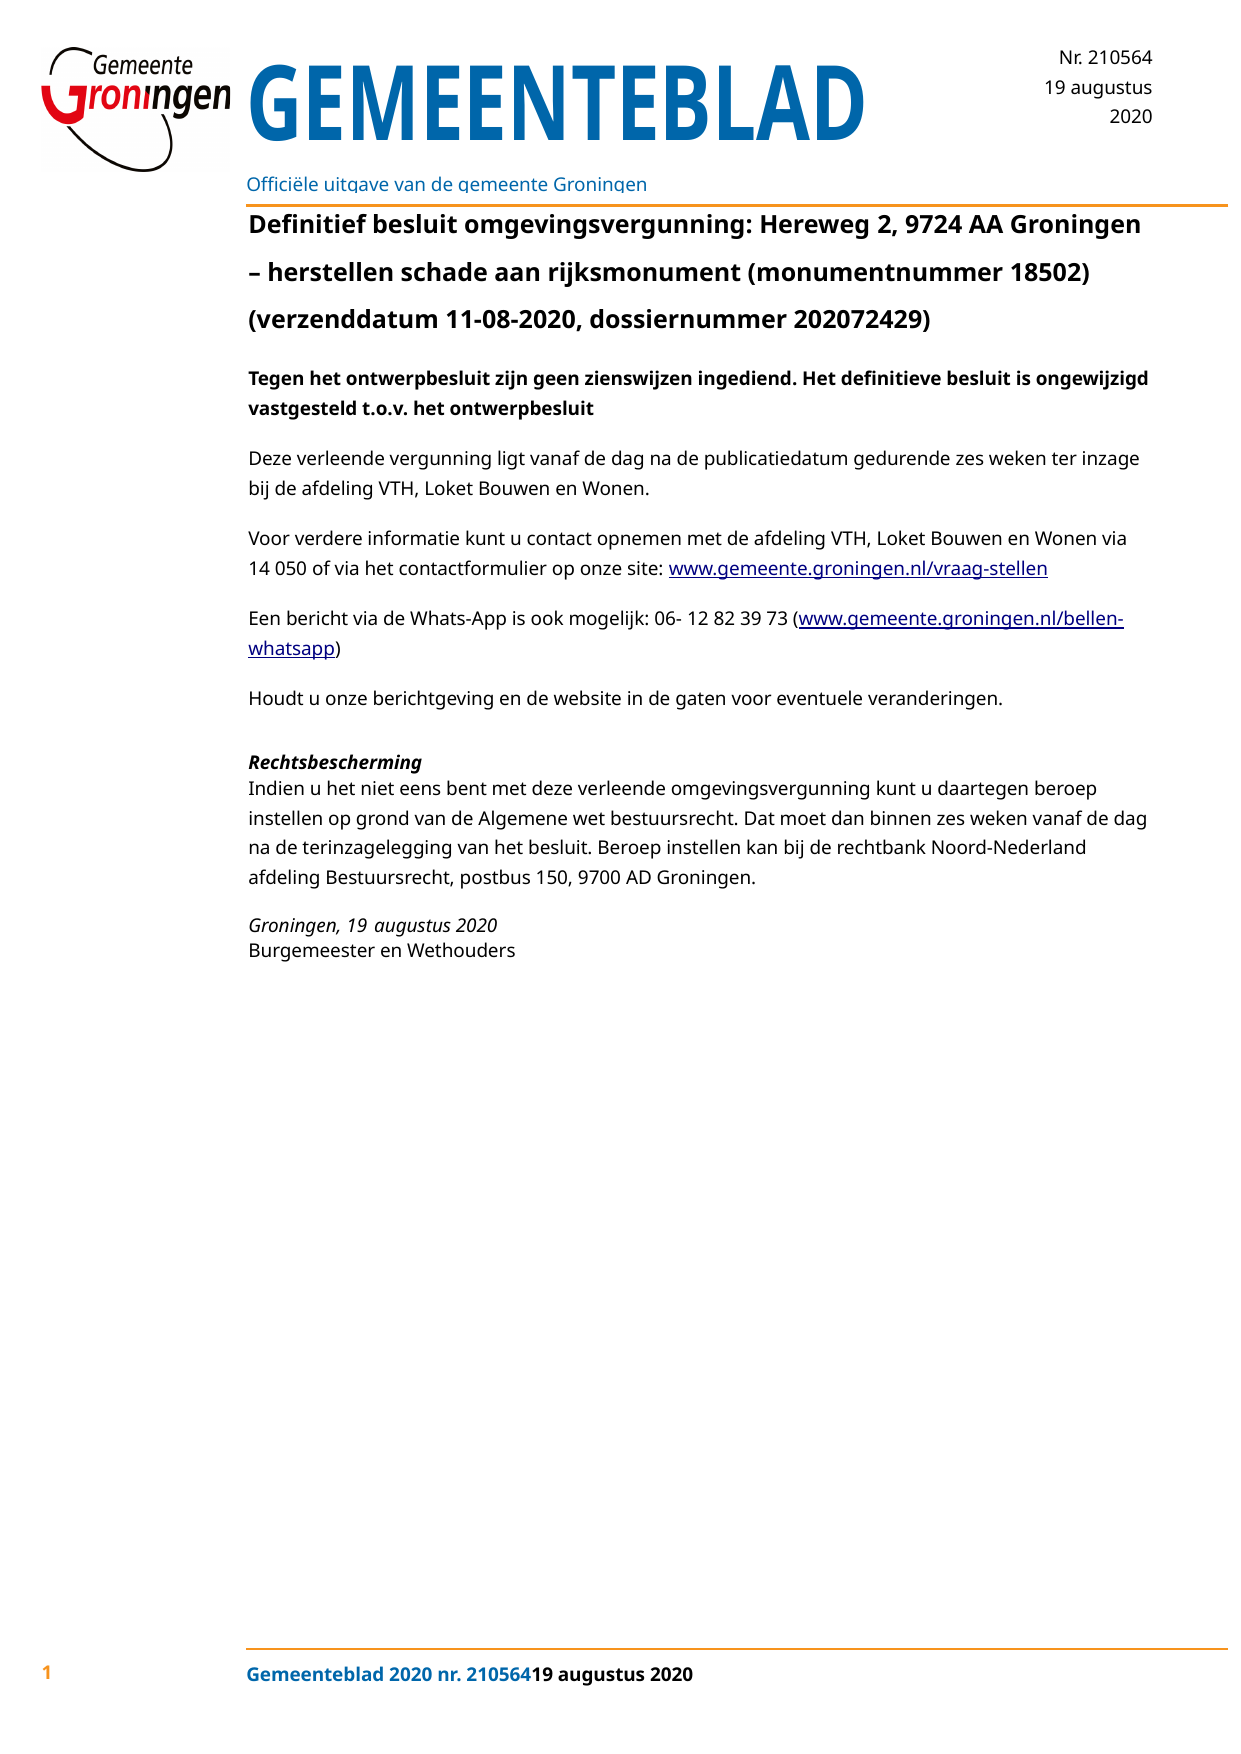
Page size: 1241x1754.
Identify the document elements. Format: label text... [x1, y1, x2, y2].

text Deze verleende vergunning ligt vanaf de dag na de publicatiedatum gedurende zes weken ter inzage bij de afdeling VTH, Loket Bouwen en Wonen. [248, 446, 1152, 501]
text Een bericht via de Whats-App is ook mogelijk: 06- 12 82 39 73 (www.gemeente.groningen.nl/bellen-whatsapp) [248, 606, 1152, 661]
text Groningen, 19 augustus 2020 [248, 912, 1152, 937]
text Houdt u onze berichtgeving en de website in de gaten voor eventuele veranderingen. [248, 686, 1152, 711]
text Tegen het ontwerpbesluit zijn geen zienswijzen ingediend. Het definitieve besluit is ongewijzigd vastgesteld t.o.v. het ontwerpbesluit [248, 366, 1152, 421]
text Burgemeester en Wethouders [248, 937, 1152, 963]
text Definitief besluit omgevingsvergunning: Hereweg 2, 9724 AA Groningen – herstellen schade aan rijksmonument (monumentnummer 18502) (verzenddatum 11-08-2020, dossiernummer 202072429) [248, 207, 1152, 336]
text Voor verdere informatie kunt u contact opnemen met de afdeling VTH, Loket Bouwen en Wonen via 14 050 of via het contactformulier op onze site: www.gemeente.groningen.nl/vraag-stellen [248, 526, 1152, 581]
text Indien u het niet eens bent met deze verleende omgevingsvergunning kunt u daartegen beroep instellen op grond van de Algemene wet bestuursrecht. Dat moet dan binnen zes weken vanaf de dag na de terinzagelegging van het besluit. Beroep instellen kan bij de rechtbank Noord-Nederland afdeling Bestuursrecht, postbus 150, 9700 AD Groningen. [248, 775, 1152, 890]
text Rechtsbescherming [248, 749, 1152, 775]
picture [41, 47, 231, 172]
